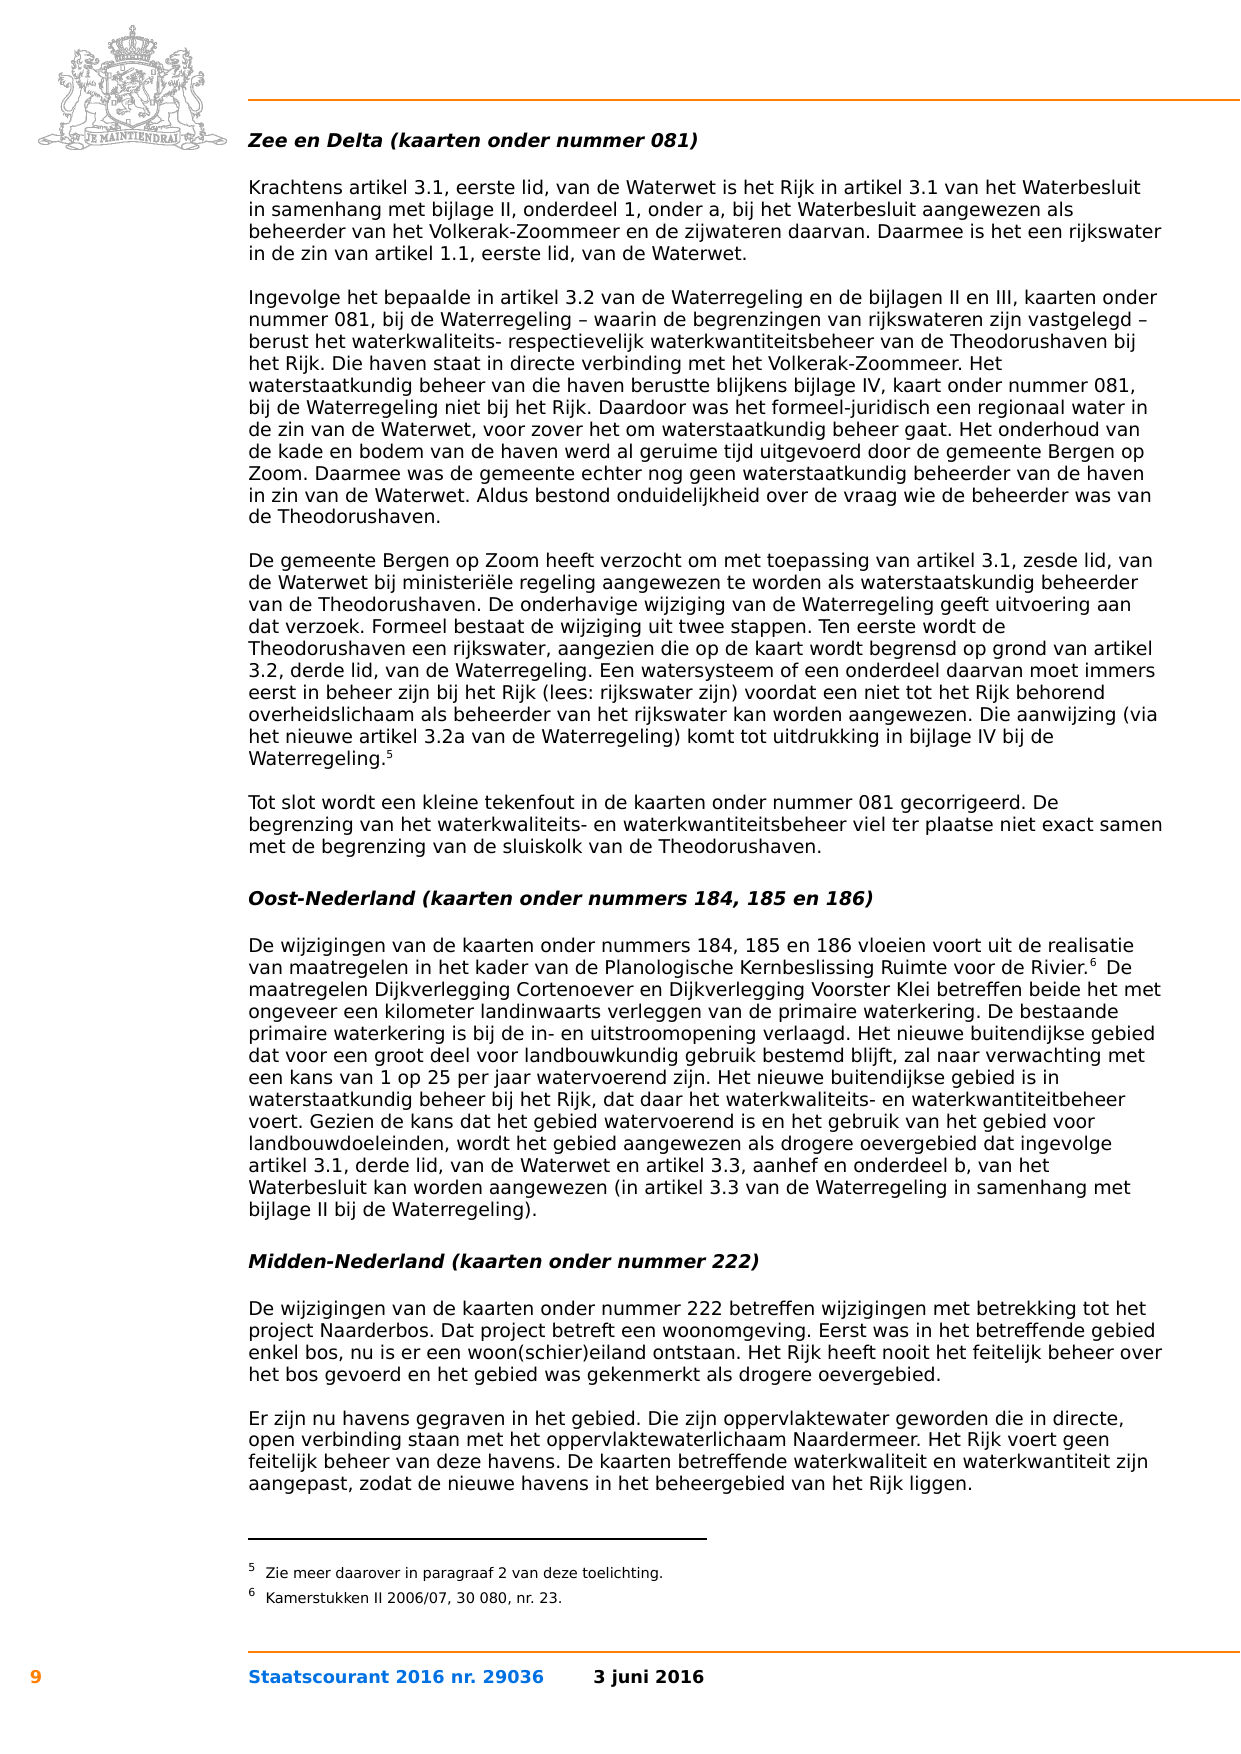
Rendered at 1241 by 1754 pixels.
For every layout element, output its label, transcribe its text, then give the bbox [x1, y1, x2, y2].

text Krachtens artikel 3.1, eerste lid, van de Waterwet is het Rijk in artikel 3.1 van het Waterbesluit in samenhang met bijlage II, onderdeel 1, onder a, bij het Waterbesluit aangewezen als beheerder van het Volkerak-Zoommeer en de zijwateren daarvan. Daarmee is het een rijkswater in de zin van artikel 1.1, eerste lid, van de Waterwet. [248, 177, 1163, 265]
text De wijzigingen van de kaarten onder nummer 222 betreffen wijzigingen met betrekking tot het project Naarderbos. Dat project betreft een woonomgeving. Eerst was in het betreffende gebied enkel bos, nu is er een woon(schier)eiland ontstaan. Het Rijk heeft nooit het feitelijk beheer over het bos gevoerd en het gebied was gekenmerkt als drogere oevergebied. [248, 1298, 1163, 1386]
text Zie meer daarover in paragraaf 2 van deze toelichting. [248, 1561, 1163, 1583]
text De gemeente Bergen op Zoom heeft verzocht om met toepassing van artikel 3.1, zesde lid, van de Waterwet bij ministeriële regeling aangewezen te worden als waterstaatskundig beheerder van de Theodorushaven. De onderhavige wijziging van de Waterregeling geeft uitvoering aan dat verzoek. Formeel bestaat de wijziging uit twee stappen. Ten eerste wordt de Theodorushaven een rijkswater, aangezien die op de kaart wordt begrensd op grond van artikel 3.2, derde lid, van de Waterregeling. Een watersysteem of een onderdeel daarvan moet immers eerst in beheer zijn bij het Rijk (lees: rijkswater zijn) voordat een niet tot het Rijk behorend overheidslichaam als beheerder van het rijkswater kan worden aangewezen. Die aanwijzing (via het nieuwe artikel 3.2a van de Waterregeling) komt tot uitdrukking in bijlage IV bij de Waterregeling. [248, 550, 1163, 770]
text Tot slot wordt een kleine tekenfout in de kaarten onder nummer 081 gecorrigeerd. De begrenzing van het waterkwaliteits- en waterkwantiteitsbeheer viel ter plaatse niet exact samen met de begrenzing van de sluiskolk van de Theodorushaven. [248, 792, 1163, 858]
text De wijzigingen van de kaarten onder nummers 184, 185 en 186 vloeien voort uit de realisatie van maatregelen in het kader van de Planologische Kernbeslissing Ruimte voor de Rivier. De maatregelen Dijkverlegging Cortenoever en Dijkverlegging Voorster Klei betreffen beide het met ongeveer een kilometer landinwaarts verleggen van de primaire waterkering. De bestaande primaire waterkering is bij de in- en uitstroomopening verlaagd. Het nieuwe buitendijkse gebied dat voor een groot deel voor landbouwkundig gebruik bestemd blijft, zal naar verwachting met een kans van 1 op 25 per jaar watervoerend zijn. Het nieuwe buitendijkse gebied is in waterstaatkundig beheer bij het Rijk, dat daar het waterkwaliteits- en waterkwantiteitbeheer voert. Gezien de kans dat het gebied watervoerend is en het gebruik van het gebied voor landbouwdoeleinden, wordt het gebied aangewezen als drogere oevergebied dat ingevolge artikel 3.1, derde lid, van de Waterwet en artikel 3.3, aanhef en onderdeel b, van het Waterbesluit kan worden aangewezen (in artikel 3.3 van de Waterregeling in samenhang met bijlage II bij de Waterregeling). [248, 935, 1163, 1221]
picture [38, 25, 227, 150]
text Er zijn nu havens gegraven in het gebied. Die zijn oppervlaktewater geworden die in directe, open verbinding staan met het oppervlaktewaterlichaam Naardermeer. Het Rijk voert geen feitelijk beheer van deze havens. De kaarten betreffende waterkwaliteit en waterkwantiteit zijn aangepast, zodat de nieuwe havens in het beheergebied van het Rijk liggen. [248, 1407, 1163, 1495]
subtitle Zee en Delta (kaarten onder nummer 081) [248, 130, 1163, 152]
subtitle Midden-Nederland (kaarten onder nummer 222) [248, 1251, 1163, 1273]
text Kamerstukken II 2006/07, 30 080, nr. 23. [248, 1586, 1163, 1608]
subtitle Oost-Nederland (kaarten onder nummers 184, 185 en 186) [248, 888, 1163, 910]
text Ingevolge het bepaalde in artikel 3.2 van de Waterregeling en de bijlagen II en III, kaarten onder nummer 081, bij de Waterregeling – waarin de begrenzingen van rijkswateren zijn vastgelegd – berust het waterkwaliteits- respectievelijk waterkwantiteitsbeheer van de Theodorushaven bij het Rijk. Die haven staat in directe verbinding met het Volkerak-Zoommeer. Het waterstaatkundig beheer van die haven berustte blijkens bijlage IV, kaart onder nummer 081, bij de Waterregeling niet bij het Rijk. Daardoor was het formeel-juridisch een regionaal water in de zin van de Waterwet, voor zover het om waterstaatkundig beheer gaat. Het onderhoud van de kade en bodem van de haven werd al geruime tijd uitgevoerd door de gemeente Bergen op Zoom. Daarmee was de gemeente echter nog geen waterstaatkundig beheerder van de haven in zin van de Waterwet. Aldus bestond onduidelijkheid over de vraag wie de beheerder was van de Theodorushaven. [248, 287, 1163, 528]
